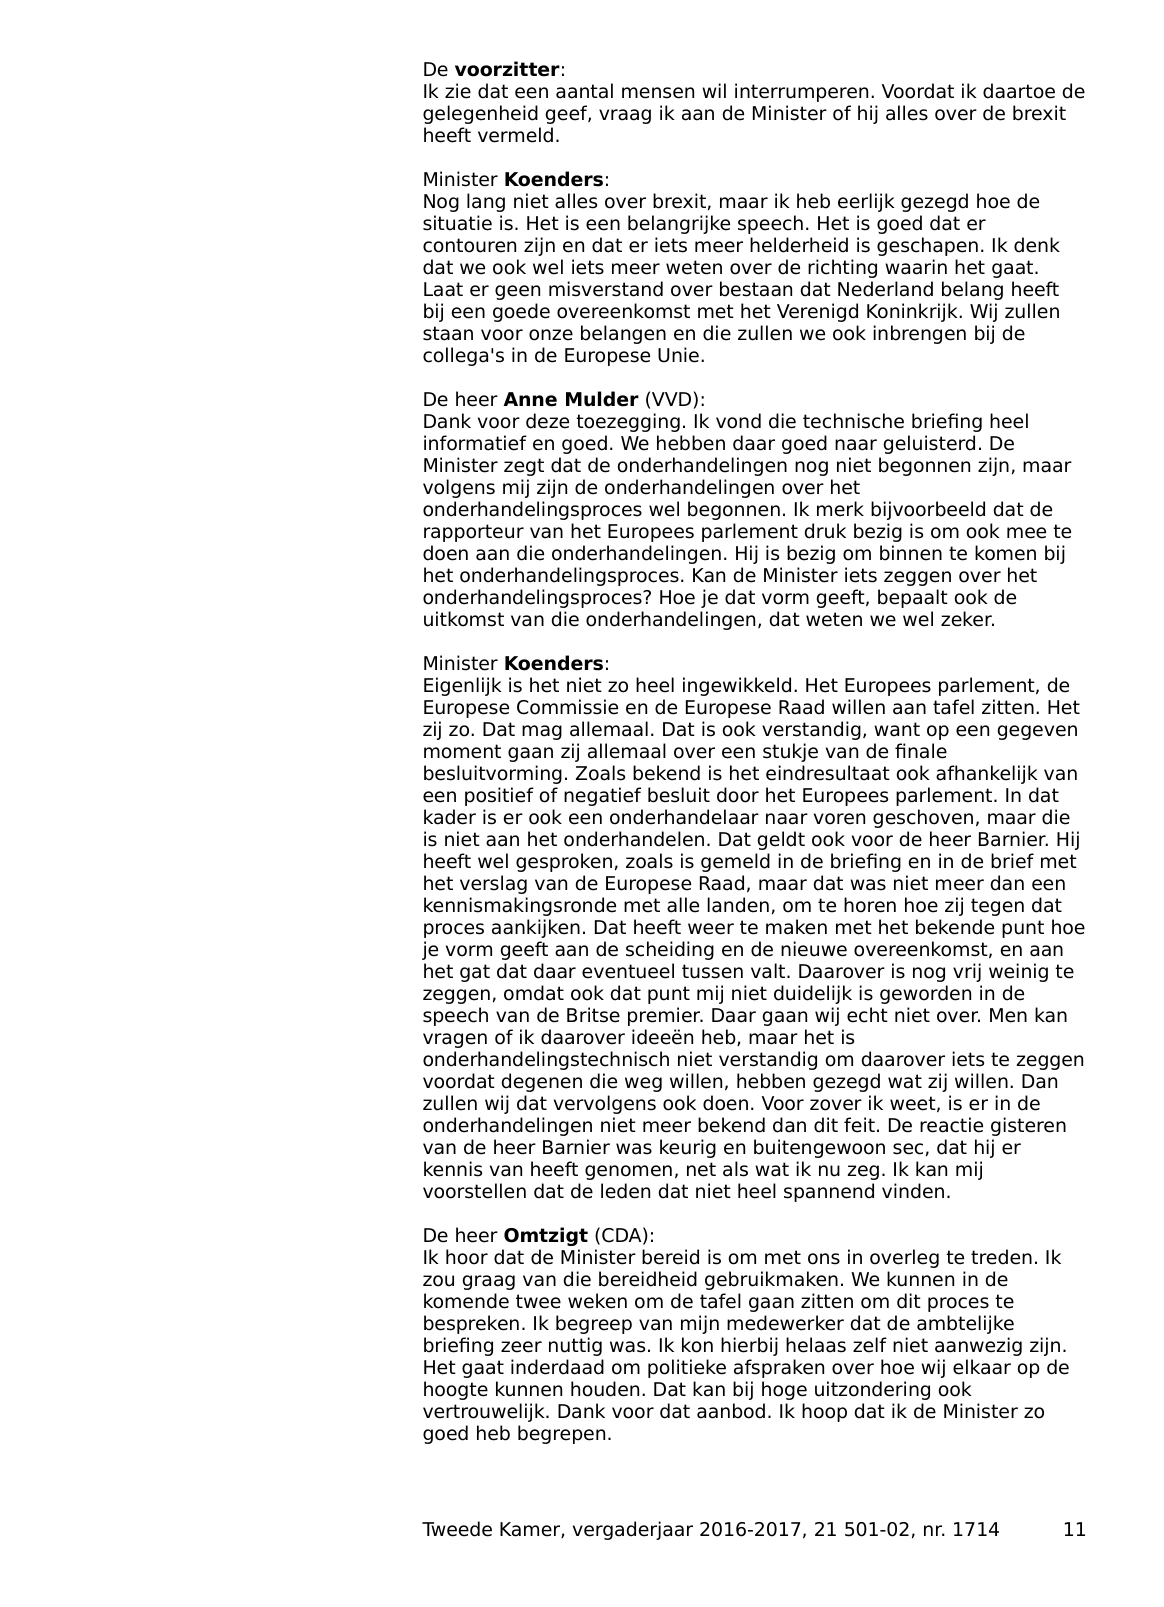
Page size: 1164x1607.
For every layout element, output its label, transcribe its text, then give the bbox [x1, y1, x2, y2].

text De heer Omtzigt (CDA): [422, 1225, 1087, 1247]
text Minister Koenders: [422, 169, 1087, 191]
text Eigenlijk is het niet zo heel ingewikkeld. Het Europees parlement, de Europese Commissie en de Europese Raad willen aan tafel zitten. Het zij zo. Dat mag allemaal. Dat is ook verstandig, want op een gegeven moment gaan zij allemaal over een stukje van de finale besluitvorming. Zoals bekend is het eindresultaat ook afhankelijk van een positief of negatief besluit door het Europees parlement. In dat kader is er ook een onderhandelaar naar voren geschoven, maar die is niet aan het onderhandelen. Dat geldt ook voor de heer Barnier. Hij heeft wel gesproken, zoals is gemeld in de briefing en in de brief met het verslag van de Europese Raad, maar dat was niet meer dan een kennismakingsronde met alle landen, om te horen hoe zij tegen dat proces aankijken. Dat heeft weer te maken met het bekende punt hoe je vorm geeft aan de scheiding en de nieuwe overeenkomst, en aan het gat dat daar eventueel tussen valt. Daarover is nog vrij weinig te zeggen, omdat ook dat punt mij niet duidelijk is geworden in de speech van de Britse premier. Daar gaan wij echt niet over. Men kan vragen of ik daarover ideeën heb, maar het is onderhandelingstechnisch niet verstandig om daarover iets te zeggen voordat degenen die weg willen, hebben gezegd wat zij willen. Dan zullen wij dat vervolgens ook doen. Voor zover ik weet, is er in de onderhandelingen niet meer bekend dan dit feit. De reactie gisteren van de heer Barnier was keurig en buitengewoon sec, dat hij er kennis van heeft genomen, net als wat ik nu zeg. Ik kan mij voorstellen dat de leden dat niet heel spannend vinden. [422, 675, 1087, 1203]
text Ik hoor dat de Minister bereid is om met ons in overleg te treden. Ik zou graag van die bereidheid gebruikmaken. We kunnen in de komende twee weken om de tafel gaan zitten om dit proces te bespreken. Ik begreep van mijn medewerker dat de ambtelijke briefing zeer nuttig was. Ik kon hierbij helaas zelf niet aanwezig zijn. Het gaat inderdaad om politieke afspraken over hoe wij elkaar op de hoogte kunnen houden. Dat kan bij hoge uitzondering ook vertrouwelijk. Dank voor dat aanbod. Ik hoop dat ik de Minister zo goed heb begrepen. [422, 1247, 1087, 1444]
text De heer Anne Mulder (VVD): [422, 389, 1087, 411]
text Dank voor deze toezegging. Ik vond die technische briefing heel informatief en goed. We hebben daar goed naar geluisterd. De Minister zegt dat de onderhandelingen nog niet begonnen zijn, maar volgens mij zijn de onderhandelingen over het onderhandelingsproces wel begonnen. Ik merk bijvoorbeeld dat de rapporteur van het Europees parlement druk bezig is om ook mee te doen aan die onderhandelingen. Hij is bezig om binnen te komen bij het onderhandelingsproces. Kan de Minister iets zeggen over het onderhandelingsproces? Hoe je dat vorm geeft, bepaalt ook de uitkomst van die onderhandelingen, dat weten we wel zeker. [422, 411, 1087, 631]
text Nog lang niet alles over brexit, maar ik heb eerlijk gezegd hoe de situatie is. Het is een belangrijke speech. Het is goed dat er contouren zijn en dat er iets meer helderheid is geschapen. Ik denk dat we ook wel iets meer weten over de richting waarin het gaat. Laat er geen misverstand over bestaan dat Nederland belang heeft bij een goede overeenkomst met het Verenigd Koninkrijk. Wij zullen staan voor onze belangen en die zullen we ook inbrengen bij de collega's in de Europese Unie. [422, 191, 1087, 367]
text De voorzitter: [422, 59, 1087, 81]
text Minister Koenders: [422, 653, 1087, 675]
text Ik zie dat een aantal mensen wil interrumperen. Voordat ik daartoe de gelegenheid geef, vraag ik aan de Minister of hij alles over de brexit heeft vermeld. [422, 81, 1087, 147]
